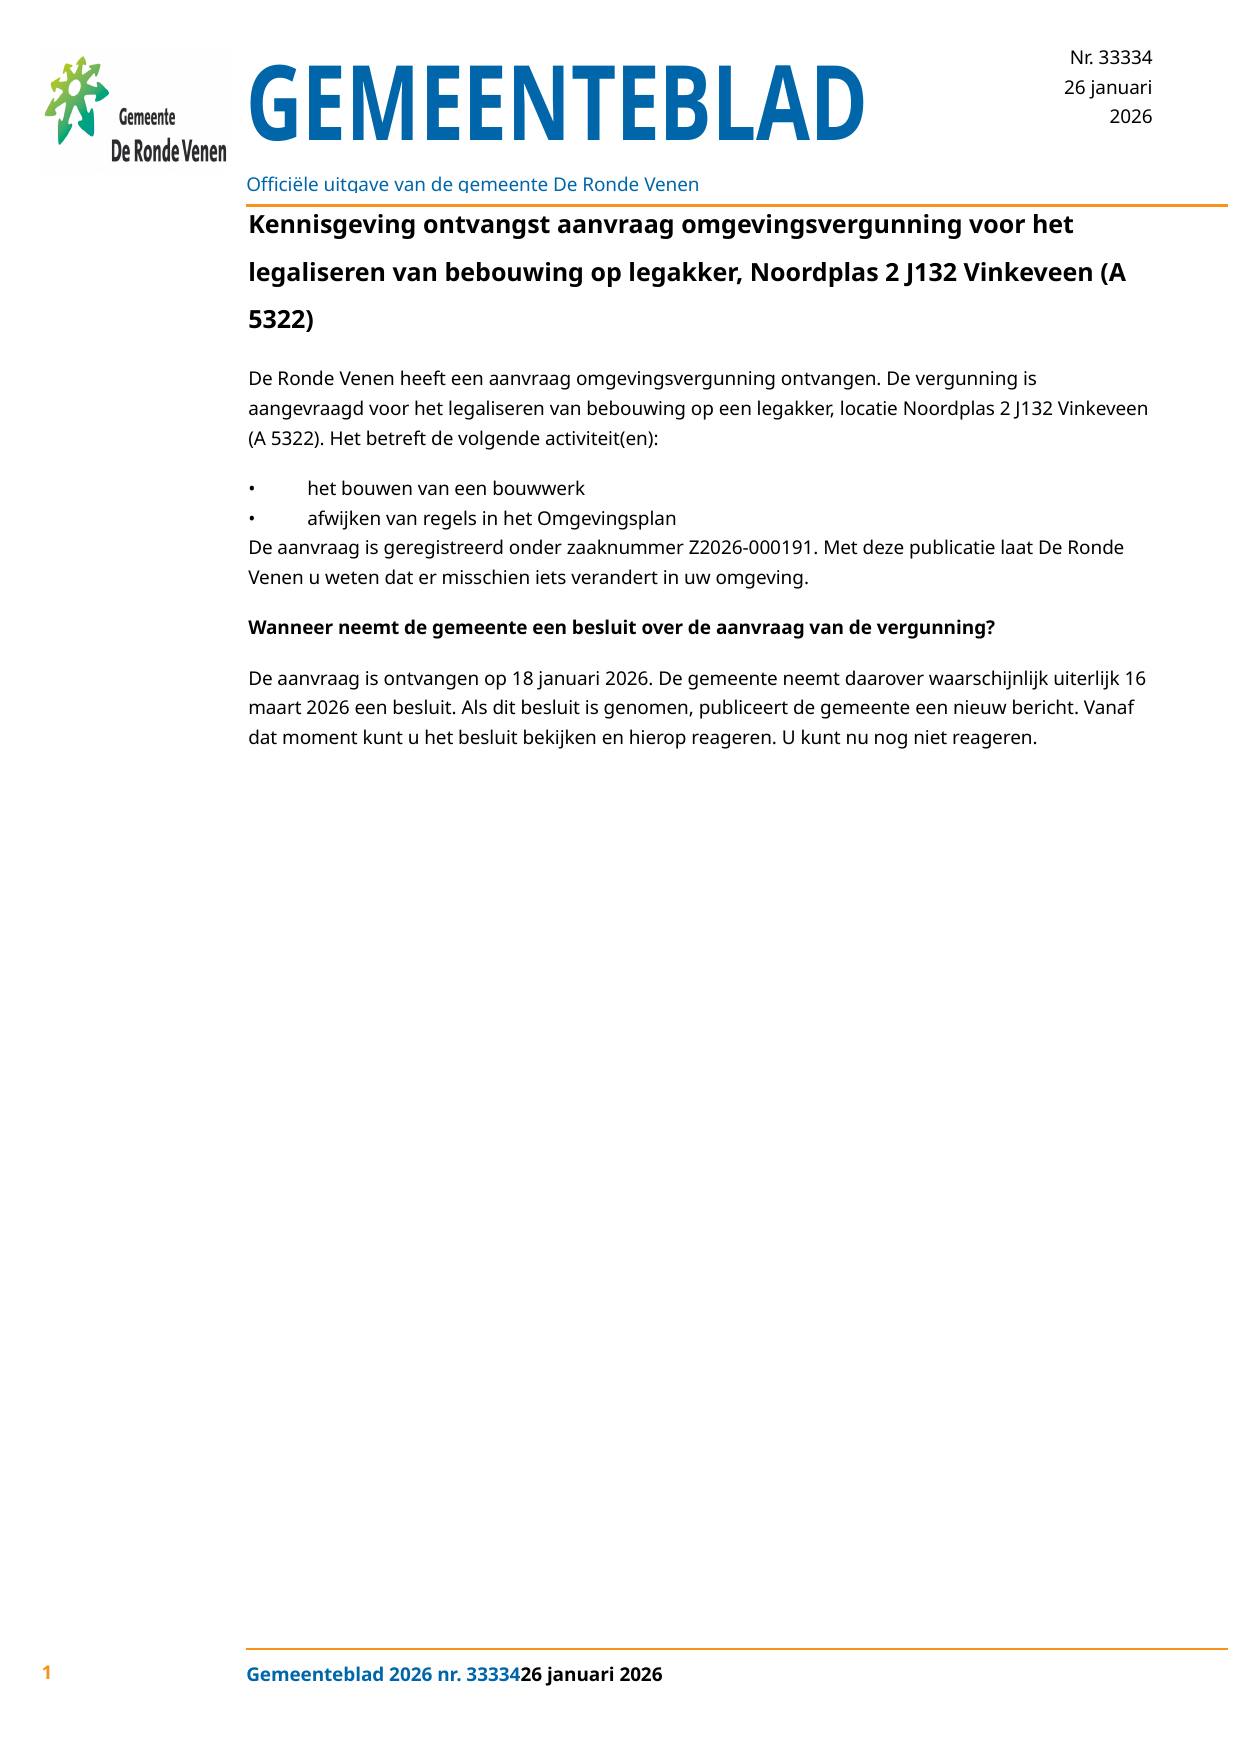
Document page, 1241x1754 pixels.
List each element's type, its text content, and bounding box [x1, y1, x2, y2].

text De Ronde Venen heeft een aanvraag omgevingsvergunning ontvangen. De vergunning is aangevraagd voor het legaliseren van bebouwing op een legakker, locatie Noordplas 2 J132 Vinkeveen (A 5322). Het betreft de volgende activiteit(en): [248, 366, 1152, 450]
picture [41, 47, 231, 172]
list het bouwen van een bouwwerk [248, 475, 1152, 501]
text Wanneer neemt de gemeente een besluit over de aanvraag van de vergunning? [248, 614, 1152, 640]
list afwijken van regels in het Omgevingsplan [248, 505, 1152, 530]
text De aanvraag is ontvangen op 18 januari 2026. De gemeente neemt daarover waarschijnlijk uiterlijk 16 maart 2026 een besluit. Als dit besluit is genomen, publiceert de gemeente een nieuw bericht. Vanaf dat moment kunt u het besluit bekijken en hierop reageren. U kunt nu nog niet reageren. [248, 665, 1152, 749]
text Kennisgeving ontvangst aanvraag omgevingsvergunning voor het legaliseren van bebouwing op legakker, Noordplas 2 J132 Vinkeveen (A 5322) [248, 207, 1152, 336]
text De aanvraag is geregistreerd onder zaaknummer Z2026-000191. Met deze publicatie laat De Ronde Venen u weten dat er misschien iets verandert in uw omgeving. [248, 534, 1152, 589]
